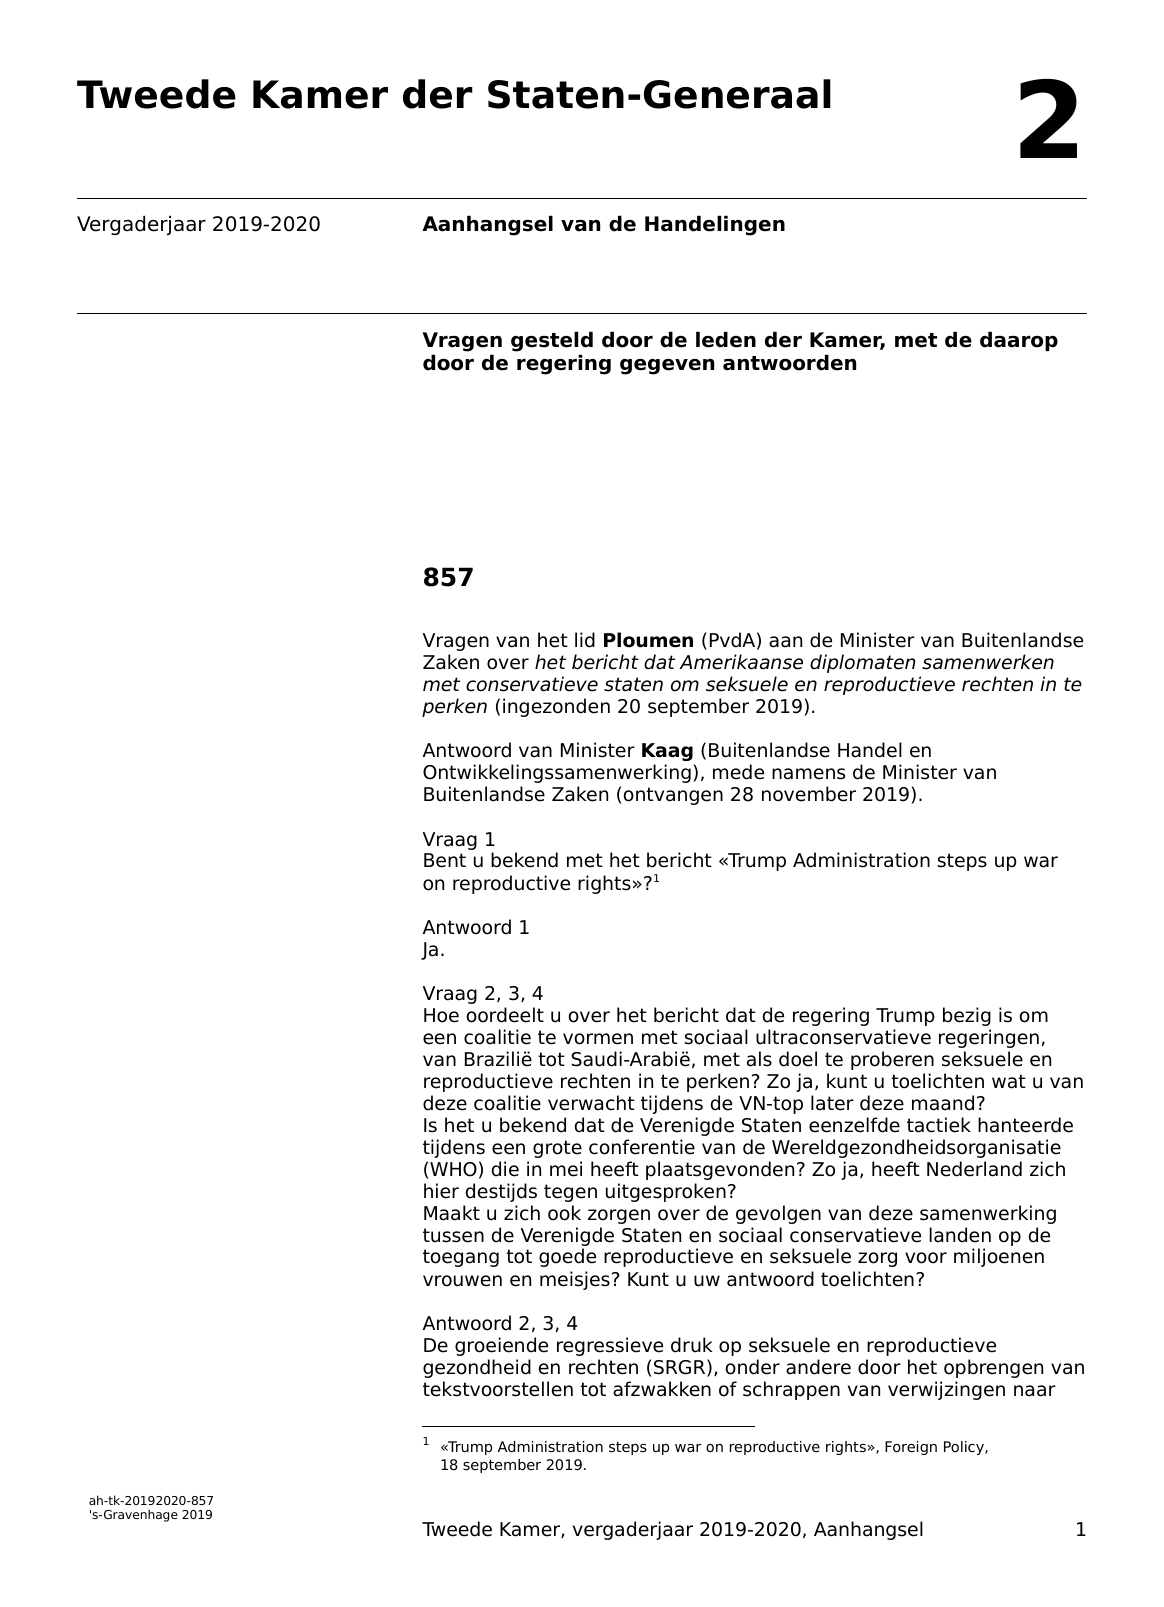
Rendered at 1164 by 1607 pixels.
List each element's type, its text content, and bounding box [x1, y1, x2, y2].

text Vraag 2, 3, 4 [422, 983, 1087, 1005]
table_cell Vergaderjaar 2019-2020 [77, 199, 422, 313]
text «Trump Administration steps up war on reproductive rights», Foreign Policy, 18 september 2019. [422, 1435, 1087, 1474]
text Antwoord 1 [422, 917, 1087, 938]
table_cell Aanhangsel van de Handelingen [422, 199, 1087, 313]
text 857 [422, 563, 1087, 592]
text Antwoord 2, 3, 4 [422, 1313, 1087, 1334]
text 's-Gravenhage 2019 [88, 1508, 323, 1522]
table_cell [77, 314, 422, 375]
text Maakt u zich ook zorgen over de gevolgen van deze samenwerking tussen de Verenigde Staten en sociaal conservatieve landen op de toegang tot goede reproductieve en seksuele zorg voor miljoenen vrouwen en meisjes? Kunt u uw antwoord toelichten? [422, 1202, 1087, 1290]
text Hoe oordeelt u over het bericht dat de regering Trump bezig is om een coalitie te vormen met sociaal ultraconservatieve regeringen, van Brazilië tot Saudi-Arabië, met als doel te proberen seksuele en reproductieve rechten in te perken? Zo ja, kunt u toelichten wat u van deze coalitie verwacht tijdens de VN-top later deze maand? [422, 1005, 1087, 1114]
table_header Tweede Kamer der Staten-Generaal [77, 59, 886, 198]
text Antwoord van Minister Kaag (Buitenlandse Handel en Ontwikkelingssamenwerking), mede namens de Minister van Buitenlandse Zaken (ontvangen 28 november 2019). [422, 740, 1087, 806]
text Vragen van het lid Ploumen (PvdA) aan de Minister van Buitenlandse Zaken over het bericht dat Amerikaanse diplomaten samenwerken met conservatieve staten om seksuele en reproductieve rechten in te perken (ingezonden 20 september 2019). [422, 630, 1087, 718]
text ah-tk-20192020-857 [88, 1494, 323, 1508]
text De groeiende regressieve druk op seksuele en reproductieve gezondheid en rechten (SRGR), onder andere door het opbrengen van tekstvoorstellen tot afzwakken of schrappen van verwijzingen naar [422, 1334, 1087, 1401]
text Ja. [422, 938, 1087, 961]
text Vraag 1 [422, 828, 1087, 850]
text Bent u bekend met het bericht «Trump Administration steps up war on reproductive rights»? [422, 850, 1087, 894]
table_cell Vragen gesteld door de leden der Kamer, met de daarop door de regering gegeven antwoorden [422, 314, 1087, 375]
table_header 2 [886, 59, 1087, 198]
text Is het u bekend dat de Verenigde Staten eenzelfde tactiek hanteerde tijdens een grote conferentie van de Wereldgezondheidsorganisatie (WHO) die in mei heeft plaatsgevonden? Zo ja, heeft Nederland zich hier destijds tegen uitgesproken? [422, 1114, 1087, 1202]
